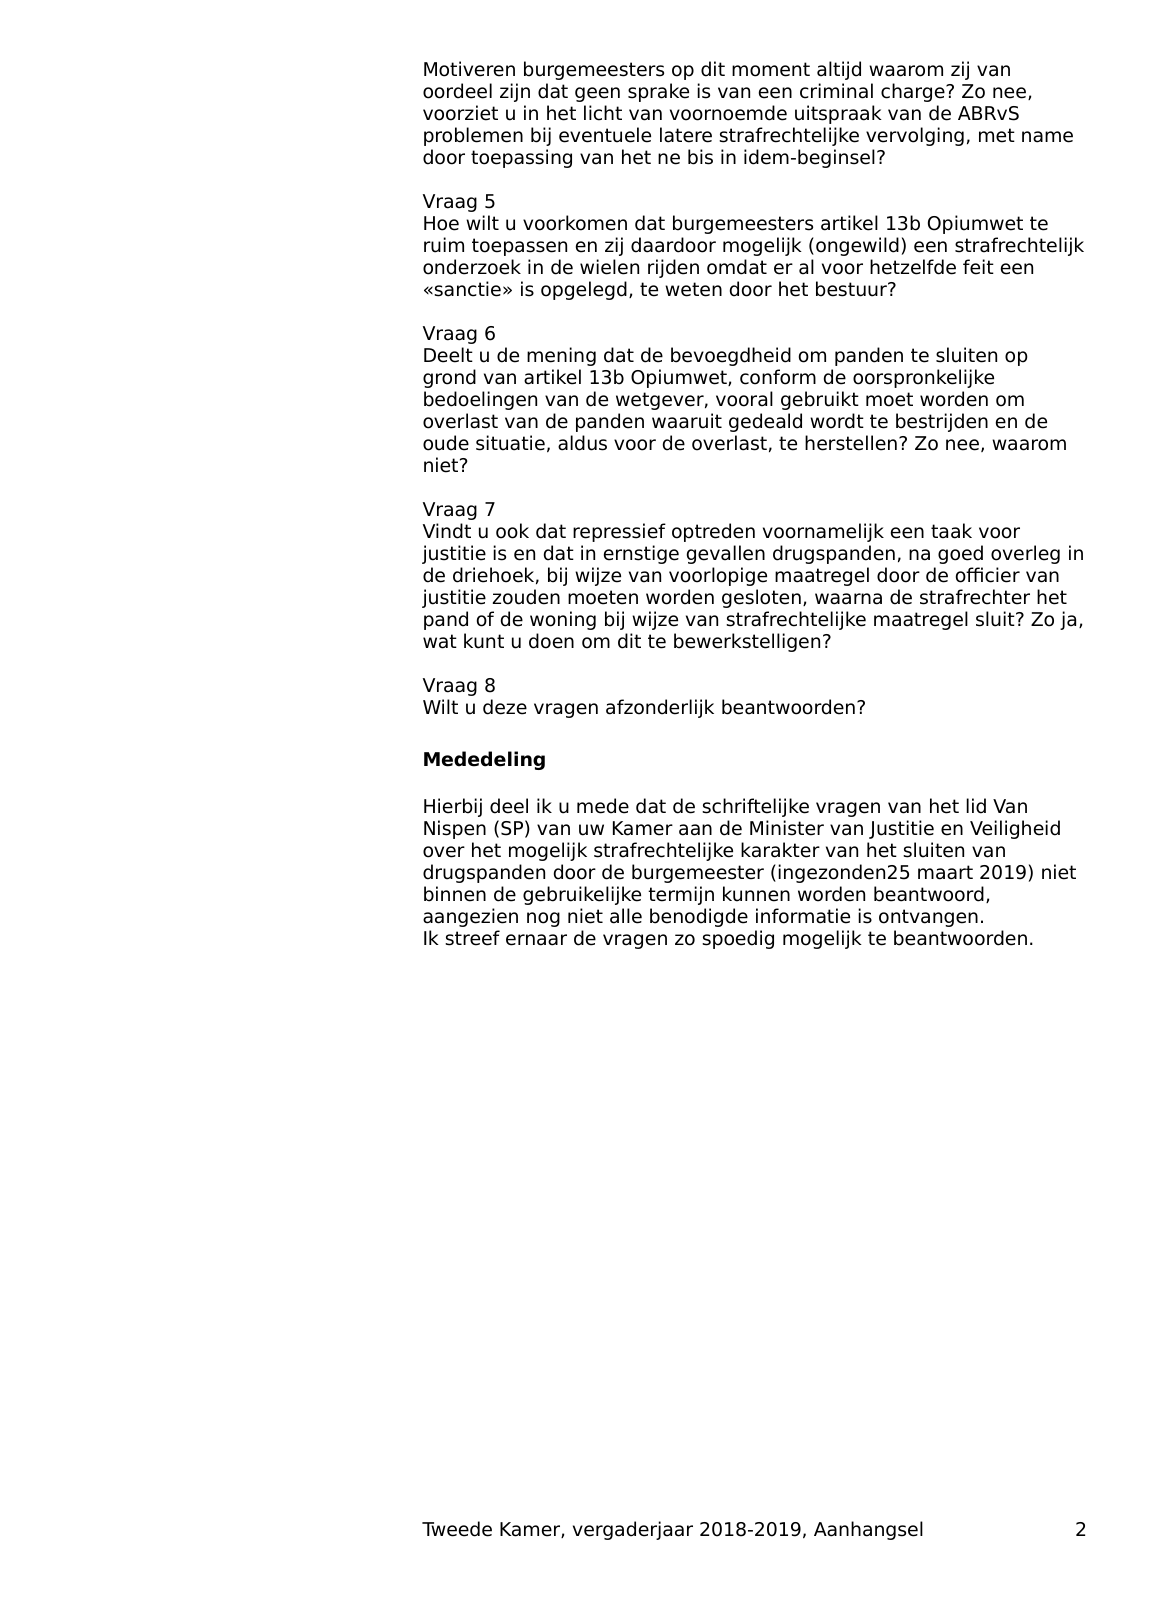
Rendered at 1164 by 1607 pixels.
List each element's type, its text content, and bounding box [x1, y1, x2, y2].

text Ik streef ernaar de vragen zo spoedig mogelijk te beantwoorden. [422, 928, 1087, 950]
text Motiveren burgemeesters op dit moment altijd waarom zij van oordeel zijn dat geen sprake is van een criminal charge? Zo nee, voorziet u in het licht van voornoemde uitspraak van de ABRvS problemen bij eventuele latere strafrechtelijke vervolging, met name door toepassing van het ne bis in idem-beginsel? [422, 59, 1087, 169]
text Vindt u ook dat repressief optreden voornamelijk een taak voor justitie is en dat in ernstige gevallen drugspanden, na goed overleg in de driehoek, bij wijze van voorlopige maatregel door de officier van justitie zouden moeten worden gesloten, waarna de strafrechter het pand of de woning bij wijze van strafrechtelijke maatregel sluit? Zo ja, wat kunt u doen om dit te bewerkstelligen? [422, 521, 1087, 653]
text Wilt u deze vragen afzonderlijk beantwoorden? [422, 697, 1087, 719]
text Hoe wilt u voorkomen dat burgemeesters artikel 13b Opiumwet te ruim toepassen en zij daardoor mogelijk (ongewild) een strafrechtelijk onderzoek in de wielen rijden omdat er al voor hetzelfde feit een «sanctie» is opgelegd, te weten door het bestuur? [422, 213, 1087, 301]
text Vraag 5 [422, 191, 1087, 213]
subtitle Mededeling [422, 749, 1087, 771]
text Hierbij deel ik u mede dat de schriftelijke vragen van het lid Van Nispen (SP) van uw Kamer aan de Minister van Justitie en Veiligheid over het mogelijk strafrechtelijke karakter van het sluiten van drugspanden door de burgemeester (ingezonden25 maart 2019) niet binnen de gebruikelijke termijn kunnen worden beantwoord, aangezien nog niet alle benodigde informatie is ontvangen. [422, 796, 1087, 928]
text Vraag 7 [422, 499, 1087, 521]
text Vraag 8 [422, 675, 1087, 697]
text Vraag 6 [422, 323, 1087, 345]
text Deelt u de mening dat de bevoegdheid om panden te sluiten op grond van artikel 13b Opiumwet, conform de oorspronkelijke bedoelingen van de wetgever, vooral gebruikt moet worden om overlast van de panden waaruit gedeald wordt te bestrijden en de oude situatie, aldus voor de overlast, te herstellen? Zo nee, waarom niet? [422, 345, 1087, 477]
